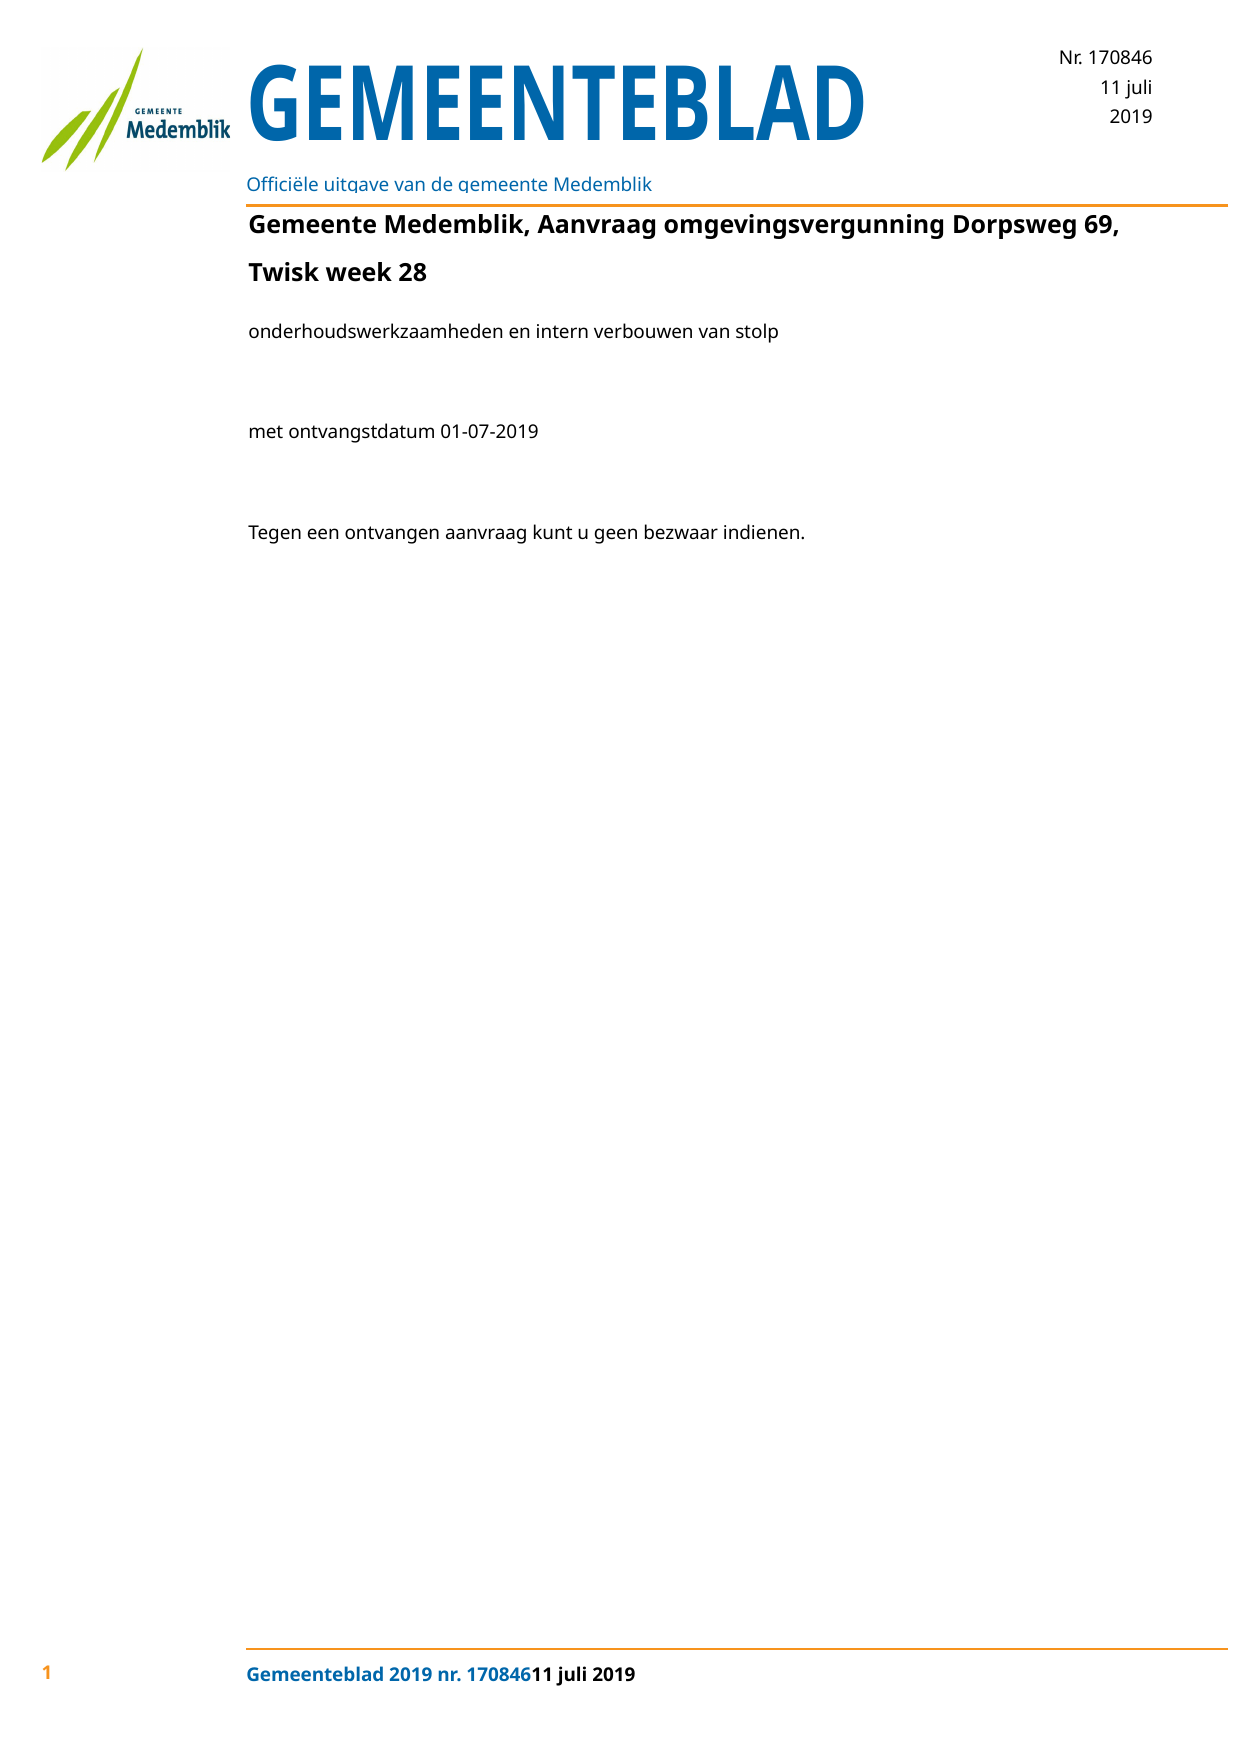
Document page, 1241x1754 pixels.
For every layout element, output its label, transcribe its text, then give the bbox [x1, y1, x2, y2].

text Tegen een ontvangen aanvraag kunt u geen bezwaar indienen. [248, 519, 1152, 545]
text met ontvangstdatum 01-07-2019 [248, 419, 1152, 444]
picture [41, 47, 231, 172]
text onderhoudswerkzaamheden en intern verbouwen van stolp [248, 318, 1152, 344]
text Gemeente Medemblik, Aanvraag omgevingsvergunning Dorpsweg 69, Twisk week 28 [248, 207, 1152, 288]
